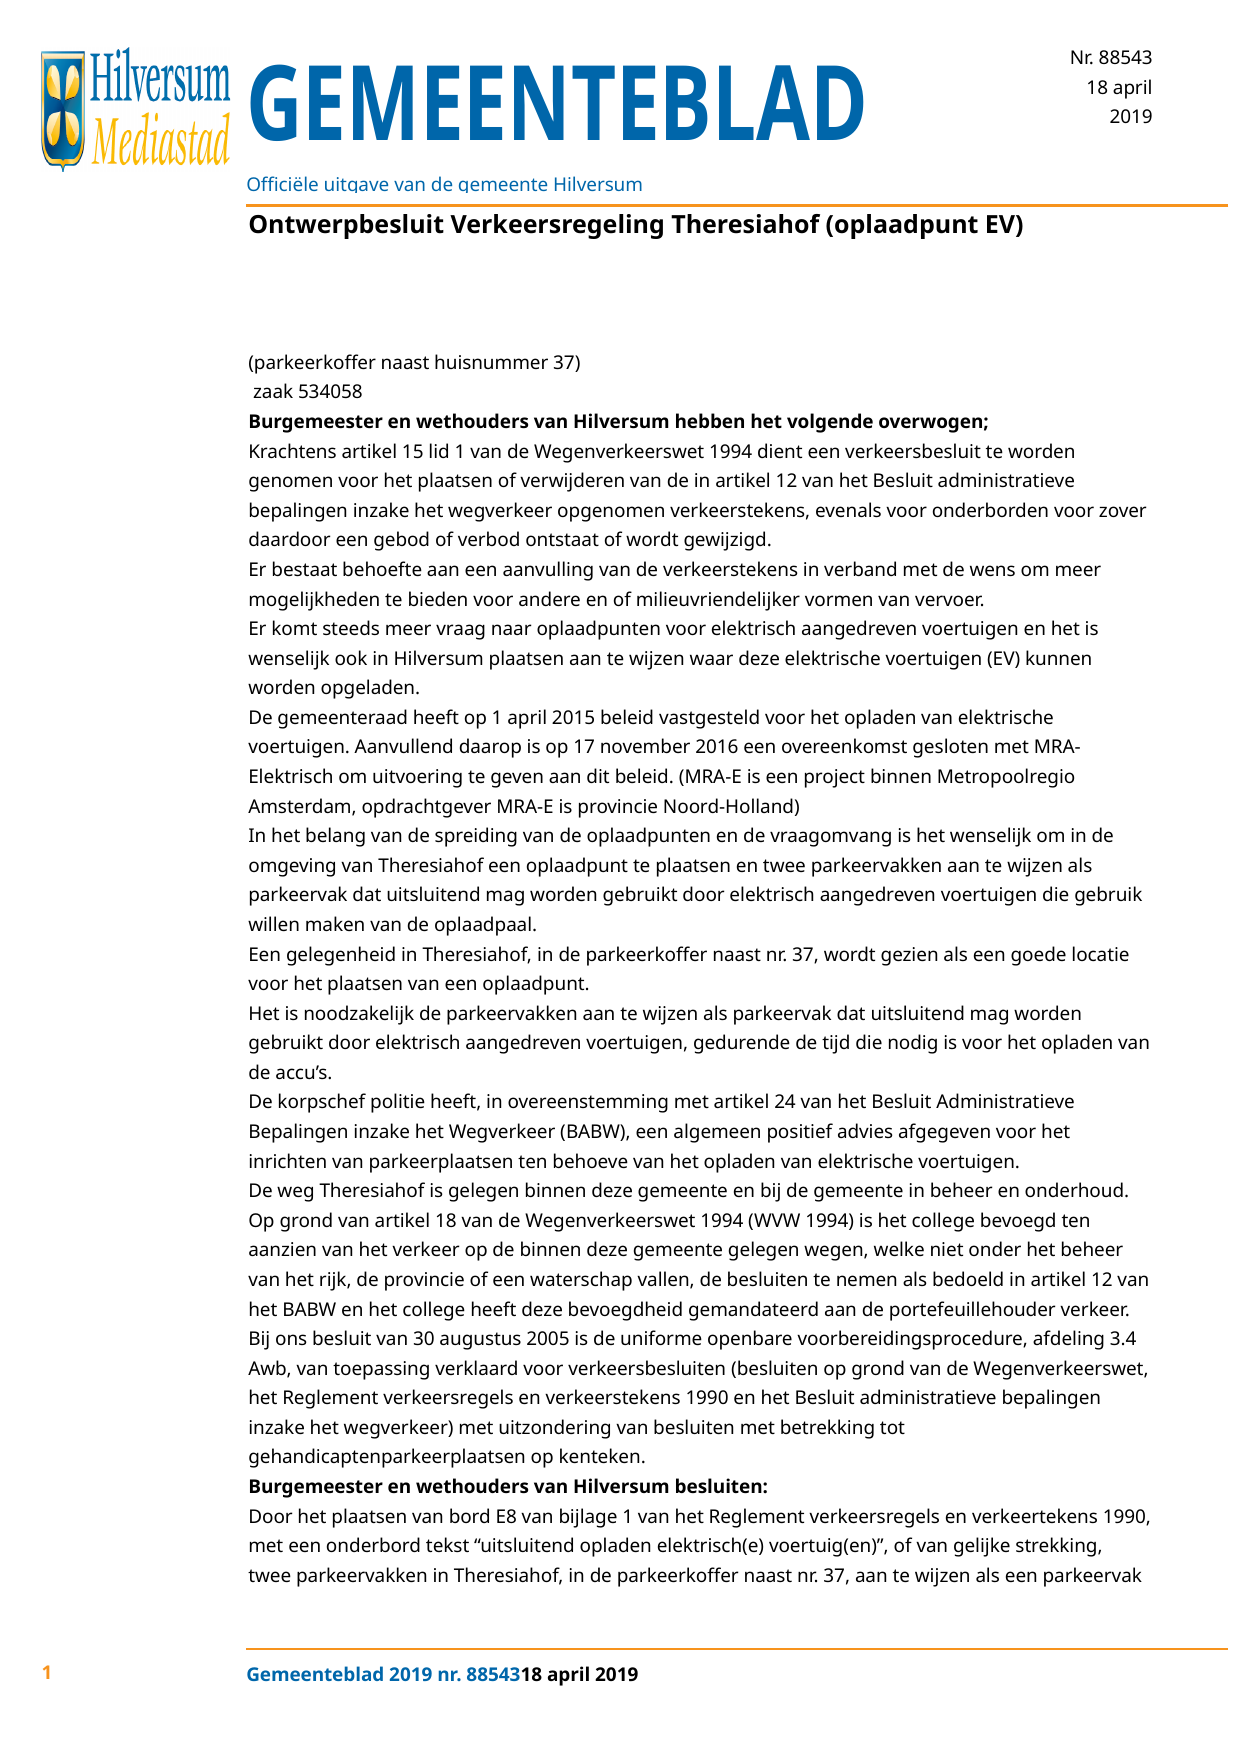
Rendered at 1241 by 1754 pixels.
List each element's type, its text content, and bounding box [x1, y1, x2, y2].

text De weg Theresiahof is gelegen binnen deze gemeente en bij de gemeente in beheer en onderhoud. [248, 1177, 1152, 1203]
text Burgemeester en wethouders van Hilversum hebben het volgende overwogen; [248, 408, 1152, 434]
text Door het plaatsen van bord E8 van bijlage 1 van het Reglement verkeersregels en verkeertekens 1990, met een onderbord tekst “uitsluitend opladen elektrisch(e) voertuig(en)”, of van gelijke strekking, twee parkeervakken in Theresiahof, in de parkeerkoffer naast nr. 37, aan te wijzen als een parkeervak [248, 1503, 1152, 1588]
text zaak 534058 [248, 379, 1152, 404]
text De korpschef politie heeft, in overeenstemming met artikel 24 van het Besluit Administratieve Bepalingen inzake het Wegverkeer (BABW), een algemeen positief advies afgegeven voor het inrichten van parkeerplaatsen ten behoeve van het opladen van elektrische voertuigen. [248, 1089, 1152, 1174]
text Een gelegenheid in Theresiahof, in de parkeerkoffer naast nr. 37, wordt gezien als een goede locatie voor het plaatsen van een oplaadpunt. [248, 941, 1152, 996]
text Op grond van artikel 18 van de Wegenverkeerswet 1994 (WVW 1994) is het colle­ge bevoegd ten aanzien van het verkeer op de binnen deze gemeente gelegen wegen, welke niet onder het beheer van het rijk, de pro­vincie of een waterschap vallen, de besluiten te nemen als bedoeld in artikel 12 van het BABW en het college heeft deze bevoegdheid gemandateerd aan de portefeuillehouder verkeer. [248, 1207, 1152, 1322]
text (parkeerkoffer naast huisnummer 37) [248, 349, 1152, 375]
text Er bestaat behoefte aan een aanvulling van de verkeerstekens in verband met de wens om meer mogelijkheden te bieden voor andere en of milieuvriendelijker vormen van vervoer. [248, 556, 1152, 612]
text Het is noodzakelijk de parkeervakken aan te wijzen als parkeervak dat uitsluitend mag worden gebruikt door elektrisch aangedreven voertuigen, gedurende de tijd die nodig is voor het opladen van de accu’s. [248, 1000, 1152, 1085]
text Bij ons besluit van 30 augustus 2005 is de uniforme openbare voorbereidingsprocedure, afdeling 3.4 Awb, van toepassing verklaard voor verkeersbesluiten (besluiten op grond van de Wegenverkeerswet, het Reglement verkeersregels en verkeerstekens 1990 en het Besluit administratieve bepalingen inzake het wegverkeer) met uitzondering van besluiten met betrekking tot gehandicaptenparkeerplaatsen op kenteken. [248, 1325, 1152, 1469]
picture [41, 47, 231, 172]
text Krachtens artikel 15 lid 1 van de Wegenverkeerswet 1994 dient een verkeersbesluit te worden genomen voor het plaatsen of verwijderen van de in artikel 12 van het Besluit administratieve bepalingen inzake het wegverkeer opgenomen verkeerstekens, evenals voor onderborden voor zover daardoor een gebod of verbod ontstaat of wordt gewijzigd. [248, 438, 1152, 552]
text Burgemeester en wethouders van Hilversum besluiten: [248, 1473, 1152, 1499]
text Ontwerpbesluit Verkeersregeling Theresiahof (oplaadpunt EV) [248, 207, 1152, 241]
text In het belang van de spreiding van de oplaadpunten en de vraagomvang is het wenselijk om in de omgeving van Theresiahof een oplaadpunt te plaatsen en twee parkeervakken aan te wijzen als parkeervak dat uitsluitend mag worden gebruikt door elektrisch aangedreven voertuigen die gebruik willen maken van de oplaadpaal. [248, 822, 1152, 937]
text De gemeenteraad heeft op 1 april 2015 beleid vastgesteld voor het opladen van elektrische voertuigen. Aanvullend daarop is op 17 november 2016 een overeenkomst gesloten met MRA-Elektrisch om uitvoering te geven aan dit beleid. (MRA-E is een project binnen Metropoolregio Amsterdam, opdrachtgever MRA-E is provincie Noord-Holland) [248, 704, 1152, 819]
text Er komt steeds meer vraag naar oplaadpunten voor elektrisch aangedreven voertuigen en het is wenselijk ook in Hilversum plaatsen aan te wijzen waar deze elektrische voertuigen (EV) kunnen worden opgeladen. [248, 615, 1152, 700]
